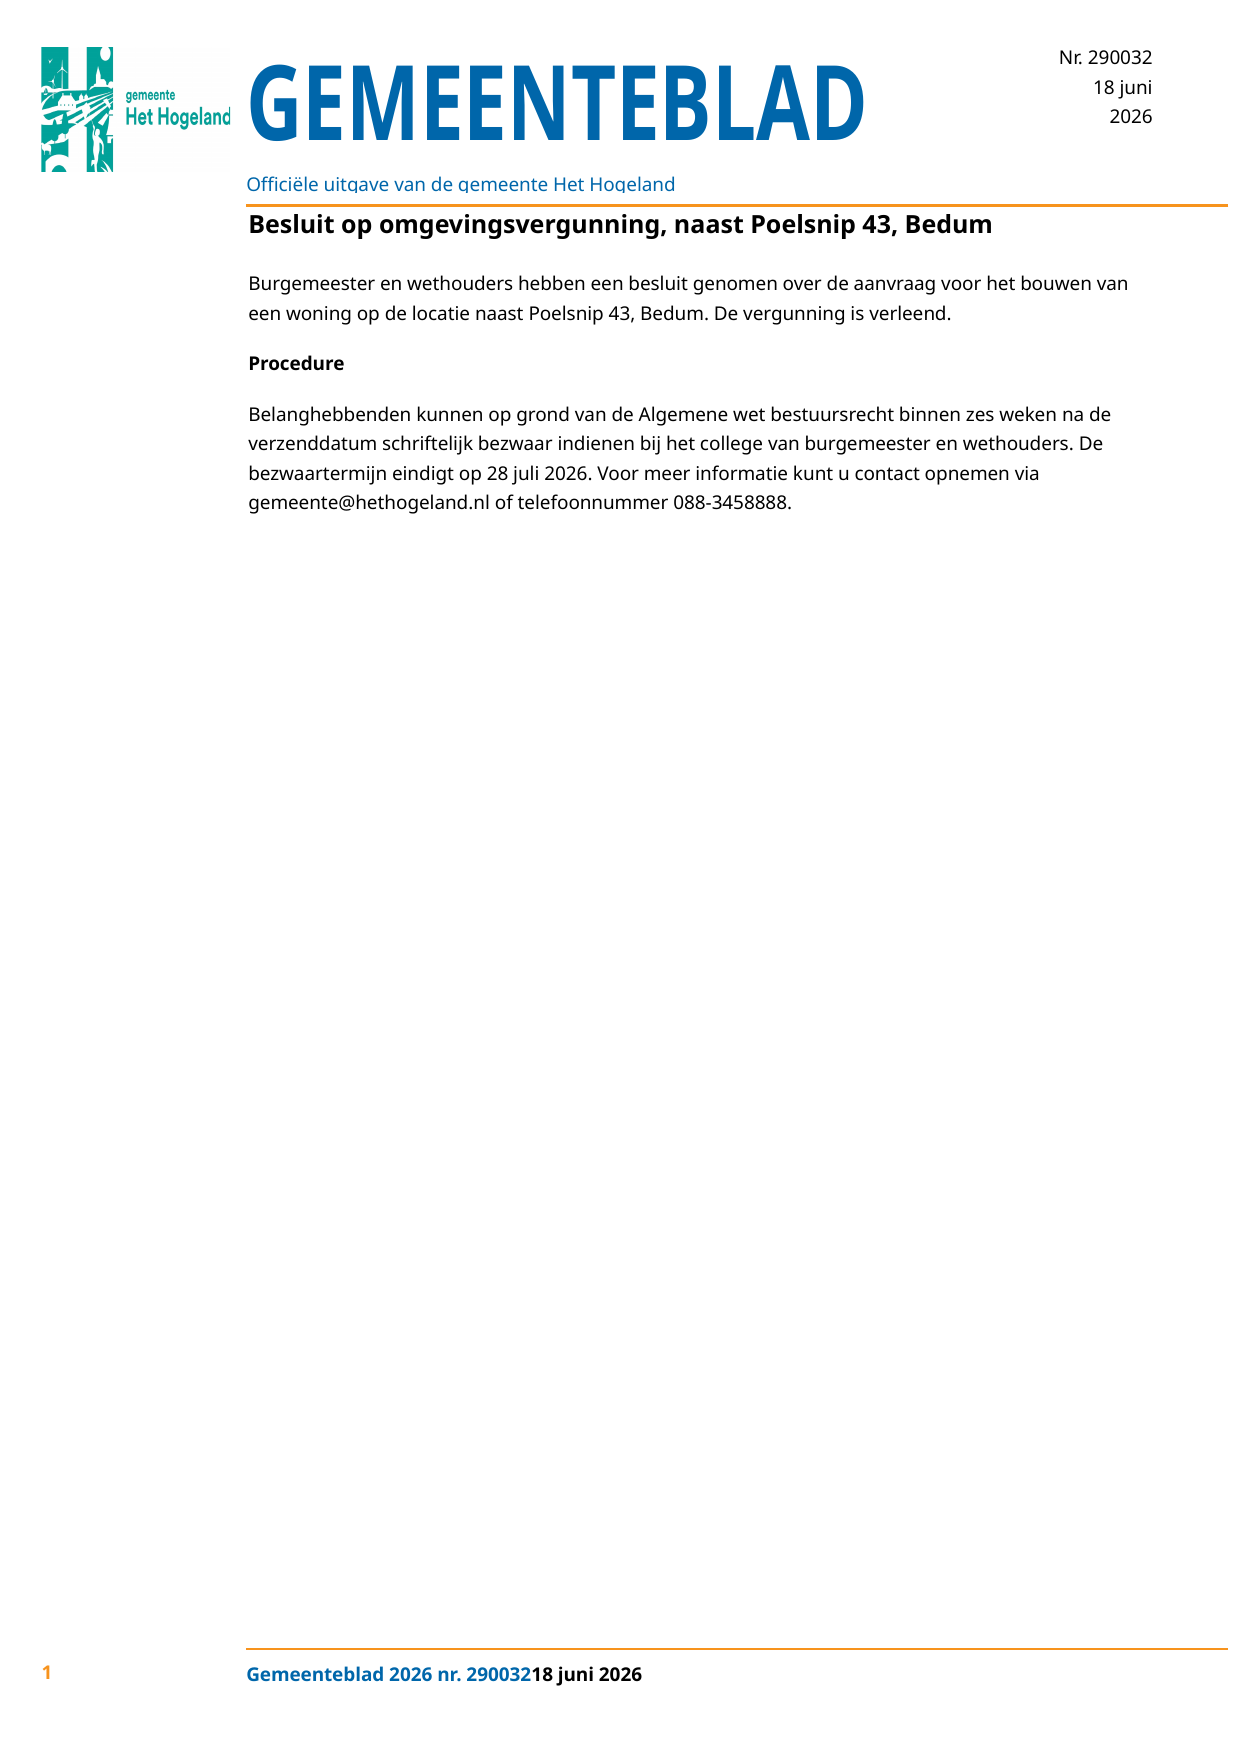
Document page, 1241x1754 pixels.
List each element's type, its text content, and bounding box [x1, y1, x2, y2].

picture [41, 47, 231, 172]
text Besluit op omgevingsvergunning, naast Poelsnip 43, Bedum [248, 207, 1152, 241]
text Burgemeester en wethouders hebben een besluit genomen over de aanvraag voor het bouwen van een woning op de locatie naast Poelsnip 43, Bedum. De vergunning is verleend. [248, 270, 1152, 326]
text Belanghebbenden kunnen op grond van de Algemene wet bestuursrecht binnen zes weken na de verzenddatum schriftelijk bezwaar indienen bij het college van burgemeester en wethouders. De bezwaartermijn eindigt op 28 juli 2026. Voor meer informatie kunt u contact opnemen via gemeente@hethogeland.nl of telefoonnummer 088-3458888. [248, 401, 1152, 515]
text Procedure [248, 350, 1152, 376]
